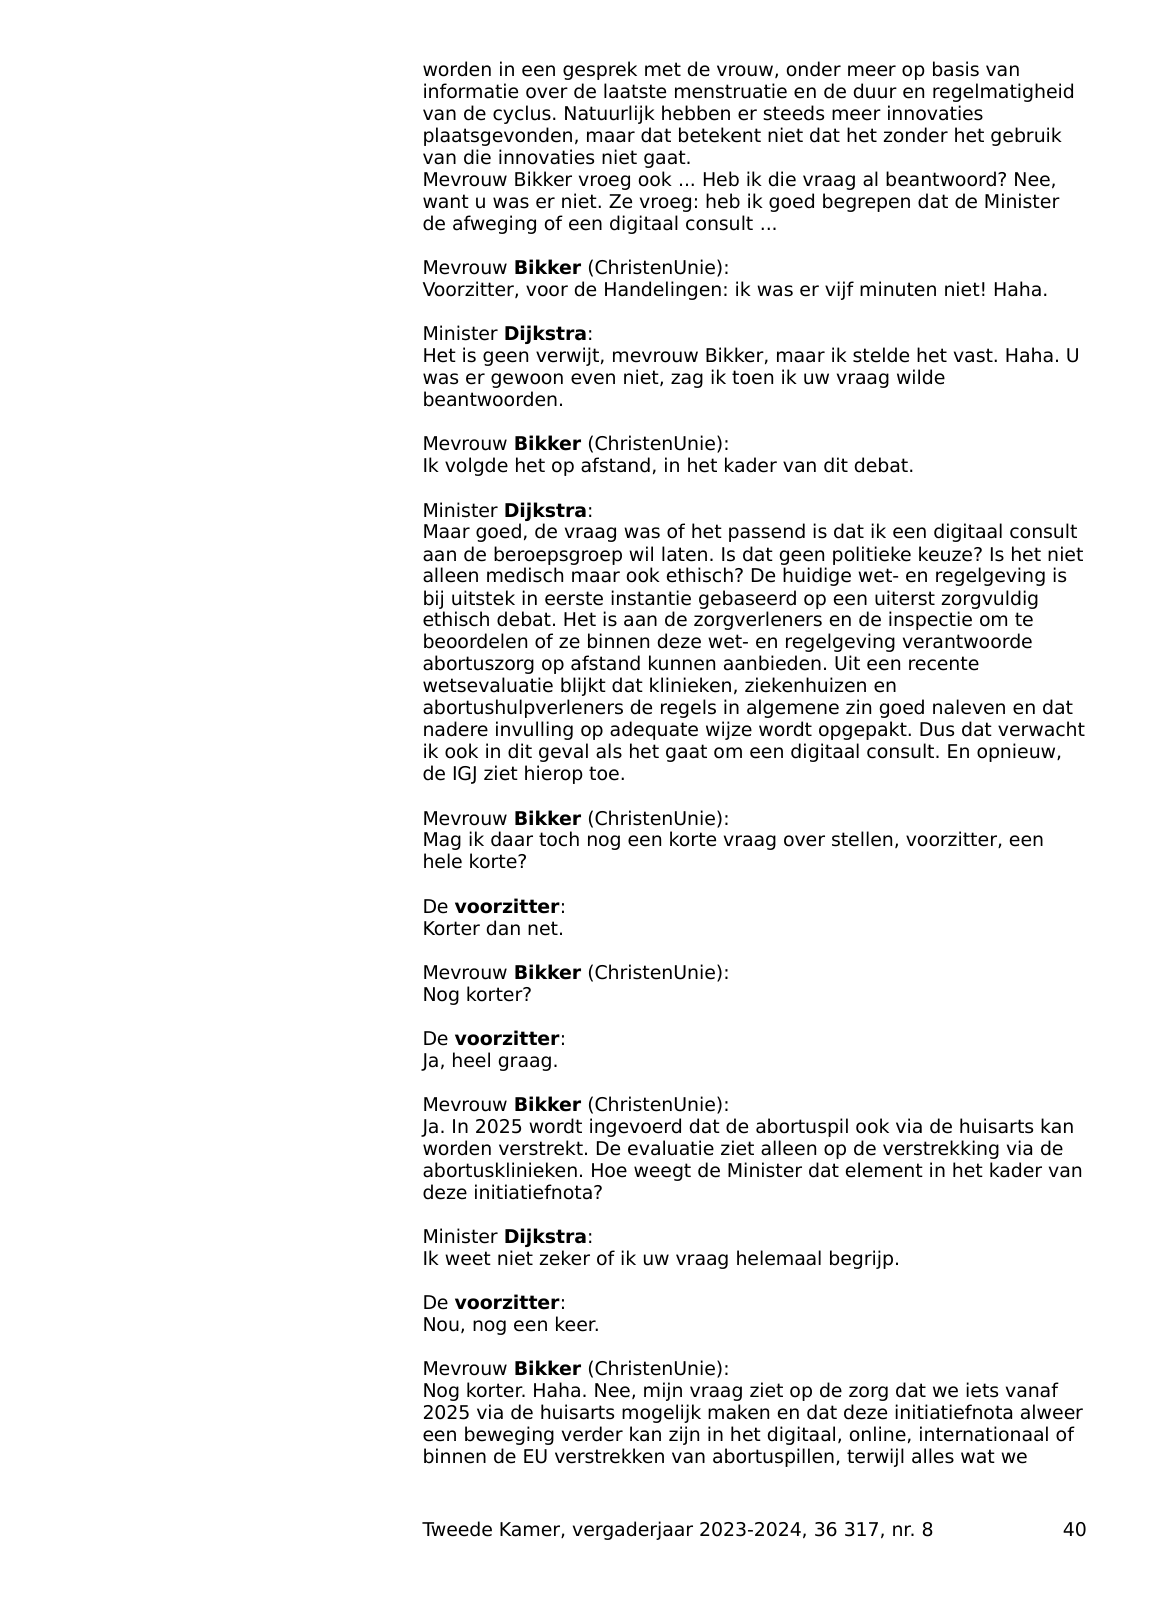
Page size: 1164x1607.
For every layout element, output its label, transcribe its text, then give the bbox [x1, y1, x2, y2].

text De voorzitter: [422, 896, 1087, 917]
text Korter dan net. [422, 917, 1087, 939]
text Nou, nog een keer. [422, 1314, 1087, 1336]
text Voorzitter, voor de Handelingen: ik was er vijf minuten niet! Haha. [422, 279, 1087, 301]
text Minister Dijkstra: [422, 1226, 1087, 1248]
text De voorzitter: [422, 1292, 1087, 1314]
text Ja, heel graag. [422, 1050, 1087, 1072]
text Mevrouw Bikker (ChristenUnie): [422, 1094, 1087, 1116]
text Mevrouw Bikker (ChristenUnie): [422, 807, 1087, 829]
text Maar goed, de vraag was of het passend is dat ik een digitaal consult aan de beroepsgroep wil laten. Is dat geen politieke keuze? Is het niet alleen medisch maar ook ethisch? De huidige wet- en regelgeving is bij uitstek in eerste instantie gebaseerd op een uiterst zorgvuldig ethisch debat. Het is aan de zorgverleners en de inspectie om te beoordelen of ze binnen deze wet- en regelgeving verantwoorde abortuszorg op afstand kunnen aanbieden. Uit een recente wetsevaluatie blijkt dat klinieken, ziekenhuizen en abortushulpverleners de regels in algemene zin goed naleven en dat nadere invulling op adequate wijze wordt opgepakt. Dus dat verwacht ik ook in dit geval als het gaat om een digitaal consult. En opnieuw, de IGJ ziet hierop toe. [422, 521, 1087, 785]
text Het is geen verwijt, mevrouw Bikker, maar ik stelde het vast. Haha. U was er gewoon even niet, zag ik toen ik uw vraag wilde beantwoorden. [422, 345, 1087, 411]
text Mag ik daar toch nog een korte vraag over stellen, voorzitter, een hele korte? [422, 829, 1087, 873]
text worden in een gesprek met de vrouw, onder meer op basis van informatie over de laatste menstruatie en de duur en regelmatigheid van de cyclus. Natuurlijk hebben er steeds meer innovaties plaatsgevonden, maar dat betekent niet dat het zonder het gebruik van die innovaties niet gaat. [422, 59, 1087, 169]
text Ik weet niet zeker of ik uw vraag helemaal begrijp. [422, 1248, 1087, 1270]
text Minister Dijkstra: [422, 323, 1087, 345]
text Mevrouw Bikker (ChristenUnie): [422, 962, 1087, 984]
text De voorzitter: [422, 1028, 1087, 1050]
text Mevrouw Bikker vroeg ook ... Heb ik die vraag al beantwoord? Nee, want u was er niet. Ze vroeg: heb ik goed begrepen dat de Minister de afweging of een digitaal consult ... [422, 169, 1087, 235]
text Minister Dijkstra: [422, 499, 1087, 521]
text Mevrouw Bikker (ChristenUnie): [422, 257, 1087, 279]
text Mevrouw Bikker (ChristenUnie): [422, 1358, 1087, 1380]
text Nog korter? [422, 984, 1087, 1006]
text Mevrouw Bikker (ChristenUnie): [422, 433, 1087, 455]
text Ja. In 2025 wordt ingevoerd dat de abortuspil ook via de huisarts kan worden verstrekt. De evaluatie ziet alleen op de verstrekking via de abortusklinieken. Hoe weegt de Minister dat element in het kader van deze initiatiefnota? [422, 1116, 1087, 1204]
text Ik volgde het op afstand, in het kader van dit debat. [422, 455, 1087, 477]
text Nog korter. Haha. Nee, mijn vraag ziet op de zorg dat we iets vanaf 2025 via de huisarts mogelijk maken en dat deze initiatiefnota alweer een beweging verder kan zijn in het digitaal, online, internationaal of binnen de EU verstrekken van abortuspillen, terwijl alles wat we [422, 1380, 1087, 1468]
